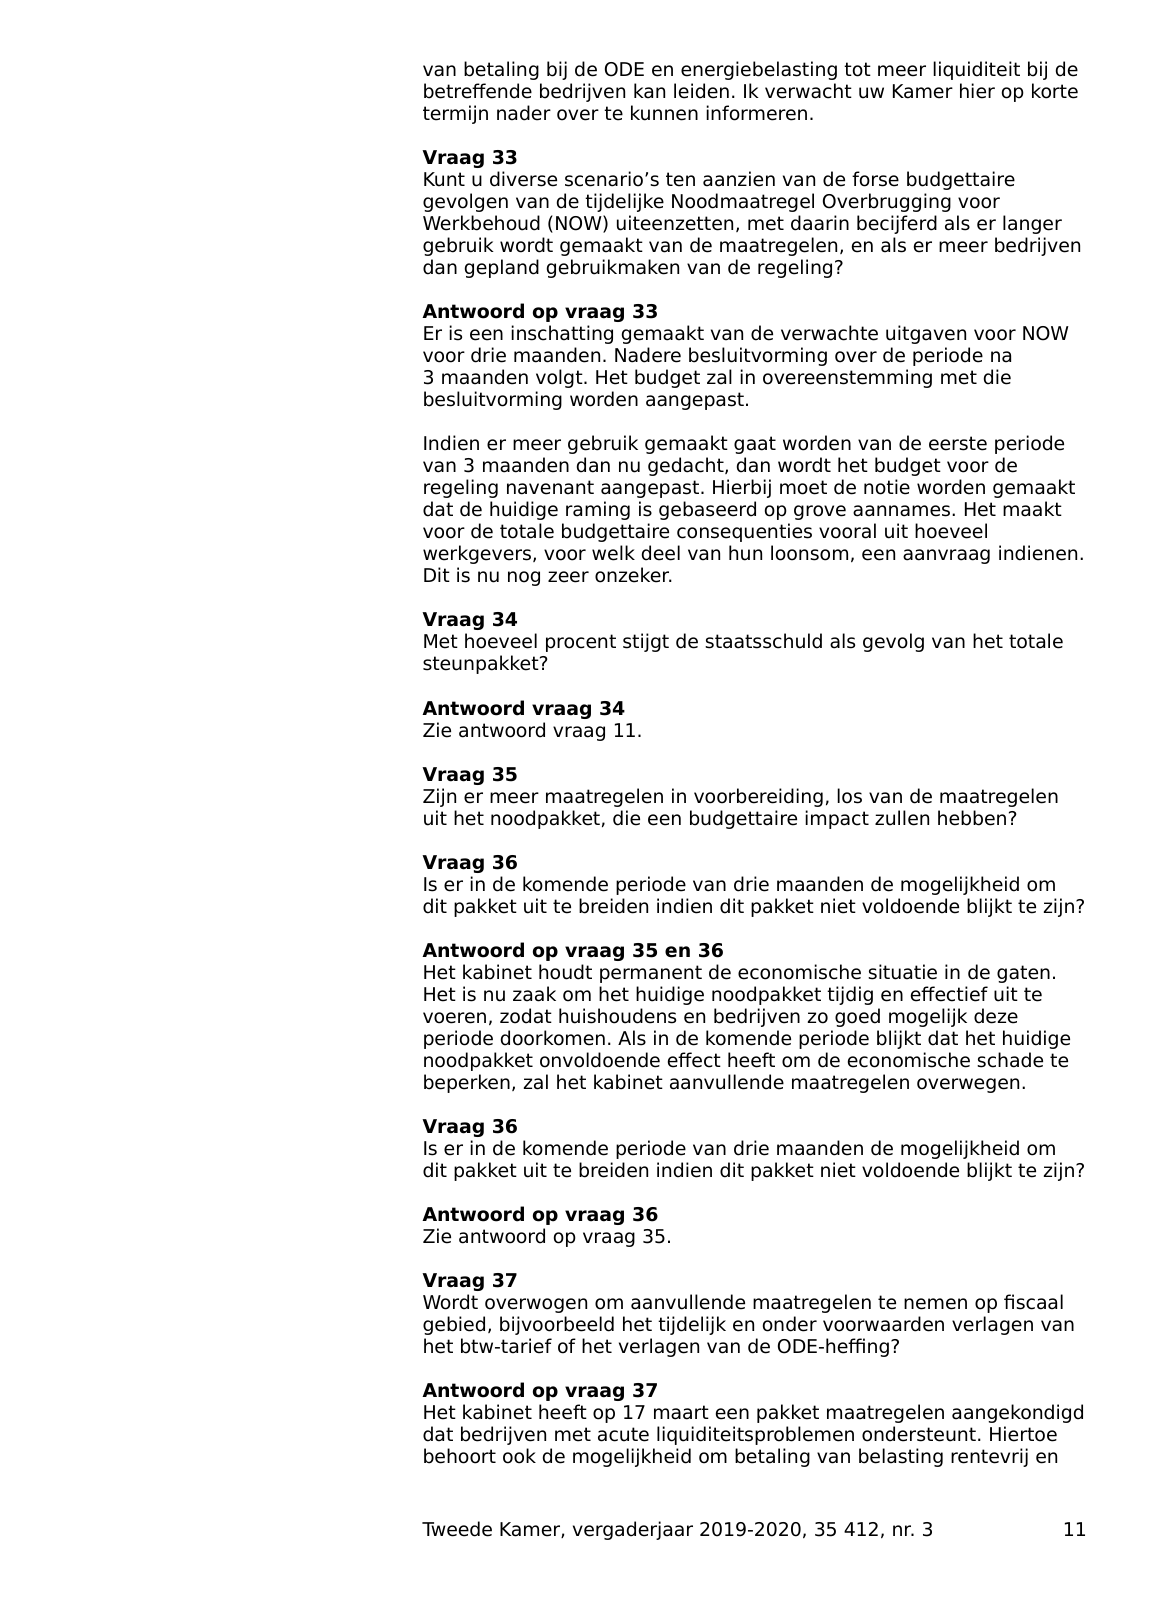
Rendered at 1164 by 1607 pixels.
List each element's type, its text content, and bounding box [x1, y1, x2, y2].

subtitle Vraag 37 [422, 1270, 1087, 1292]
subtitle Vraag 34 [422, 609, 1087, 631]
subtitle Vraag 35 [422, 764, 1087, 786]
text Zijn er meer maatregelen in voorbereiding, los van de maatregelen uit het noodpakket, die een budgettaire impact zullen hebben? [422, 786, 1087, 829]
text Is er in de komende periode van drie maanden de mogelijkheid om dit pakket uit te breiden indien dit pakket niet voldoende blijkt te zijn? [422, 1138, 1087, 1182]
text Zie antwoord op vraag 35. [422, 1226, 1087, 1248]
subtitle Vraag 36 [422, 852, 1087, 874]
text Kunt u diverse scenario’s ten aanzien van de forse budgettaire gevolgen van de tijdelijke Noodmaatregel Overbrugging voor Werkbehoud (NOW) uiteenzetten, met daarin becijferd als er langer gebruik wordt gemaakt van de maatregelen, en als er meer bedrijven dan gepland gebruikmaken van de regeling? [422, 169, 1087, 279]
text Wordt overwogen om aanvullende maatregelen te nemen op fiscaal gebied, bijvoorbeeld het tijdelijk en onder voorwaarden verlagen van het btw-tarief of het verlagen van de ODE-heffing? [422, 1292, 1087, 1358]
text Er is een inschatting gemaakt van de verwachte uitgaven voor NOW voor drie maanden. Nadere besluitvorming over de periode na 3 maanden volgt. Het budget zal in overeenstemming met die besluitvorming worden aangepast. [422, 323, 1087, 411]
subtitle Antwoord op vraag 36 [422, 1204, 1087, 1226]
subtitle Antwoord op vraag 37 [422, 1380, 1087, 1402]
text Het kabinet houdt permanent de economische situatie in de gaten. Het is nu zaak om het huidige noodpakket tijdig en effectief uit te voeren, zodat huishoudens en bedrijven zo goed mogelijk deze periode doorkomen. Als in de komende periode blijkt dat het huidige noodpakket onvoldoende effect heeft om de economische schade te beperken, zal het kabinet aanvullende maatregelen overwegen. [422, 962, 1087, 1094]
subtitle Vraag 36 [422, 1116, 1087, 1138]
text Het kabinet heeft op 17 maart een pakket maatregelen aangekondigd dat bedrijven met acute liquiditeitsproblemen ondersteunt. Hiertoe behoort ook de mogelijkheid om betaling van belasting rentevrij en [422, 1402, 1087, 1468]
text Is er in de komende periode van drie maanden de mogelijkheid om dit pakket uit te breiden indien dit pakket niet voldoende blijkt te zijn? [422, 874, 1087, 918]
subtitle Vraag 33 [422, 147, 1087, 169]
text van betaling bij de ODE en energiebelasting tot meer liquiditeit bij de betreffende bedrijven kan leiden. Ik verwacht uw Kamer hier op korte termijn nader over te kunnen informeren. [422, 59, 1087, 125]
text Indien er meer gebruik gemaakt gaat worden van de eerste periode van 3 maanden dan nu gedacht, dan wordt het budget voor de regeling navenant aangepast. Hierbij moet de notie worden gemaakt dat de huidige raming is gebaseerd op grove aannames. Het maakt voor de totale budgettaire consequenties vooral uit hoeveel werkgevers, voor welk deel van hun loonsom, een aanvraag indienen. Dit is nu nog zeer onzeker. [422, 433, 1087, 587]
text Zie antwoord vraag 11. [422, 719, 1087, 741]
text Met hoeveel procent stijgt de staatsschuld als gevolg van het totale steunpakket? [422, 631, 1087, 675]
subtitle Antwoord vraag 34 [422, 697, 1087, 719]
subtitle Antwoord op vraag 33 [422, 301, 1087, 323]
subtitle Antwoord op vraag 35 en 36 [422, 940, 1087, 962]
